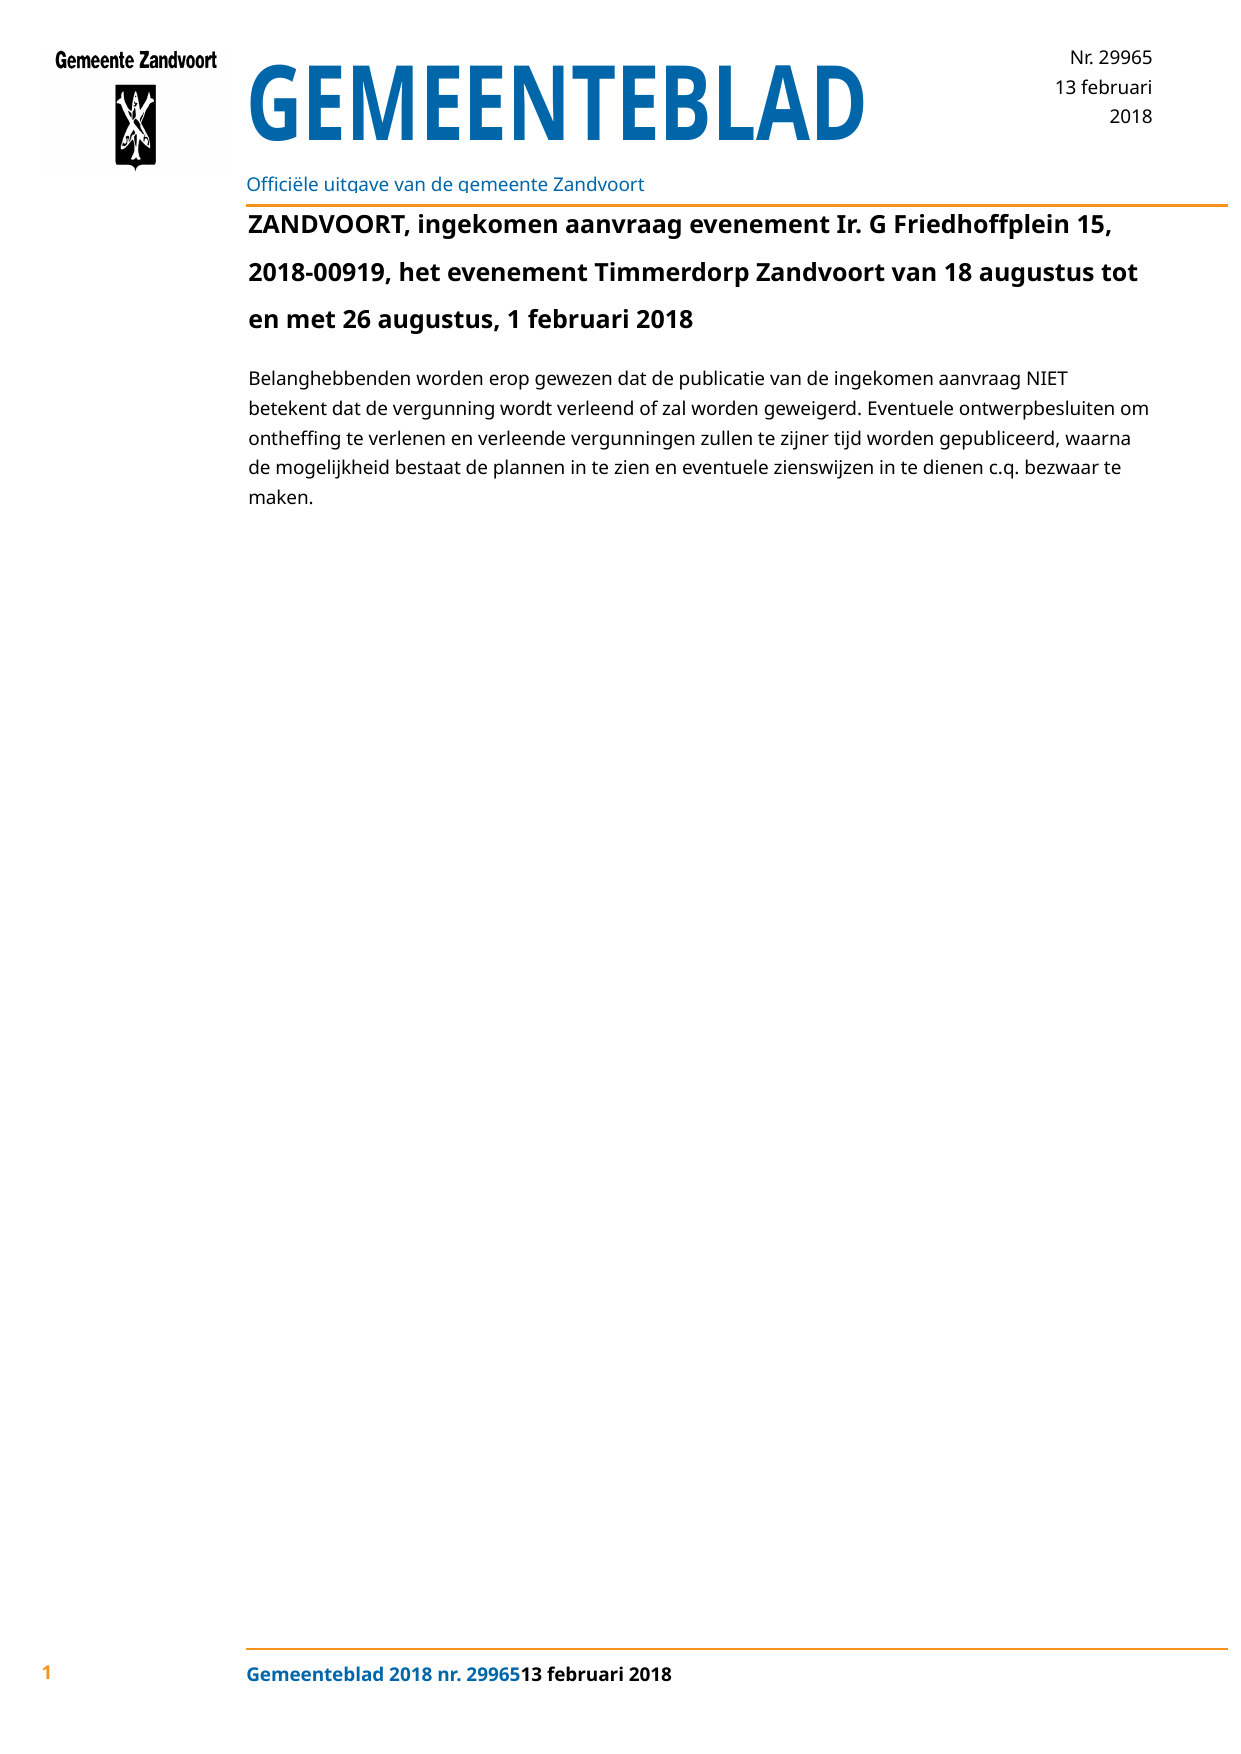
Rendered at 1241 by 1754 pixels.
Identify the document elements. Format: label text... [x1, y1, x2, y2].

text ZANDVOORT, ingekomen aanvraag evenement Ir. G Friedhoffplein 15, 2018-00919, het evenement Timmerdorp Zandvoort van 18 augustus tot en met 26 augustus, 1 februari 2018 [248, 207, 1152, 336]
picture [41, 47, 231, 172]
text Belanghebbenden worden erop gewezen dat de publicatie van de ingekomen aanvraag NIET betekent dat de vergunning wordt verleend of zal worden geweigerd. Eventuele ontwerpbesluiten om ontheffing te verlenen en verleende vergunningen zullen te zijner tijd worden gepubliceerd, waarna de mogelijkheid bestaat de plannen in te zien en eventuele zienswijzen in te dienen c.q. bezwaar te maken. [248, 366, 1152, 509]
